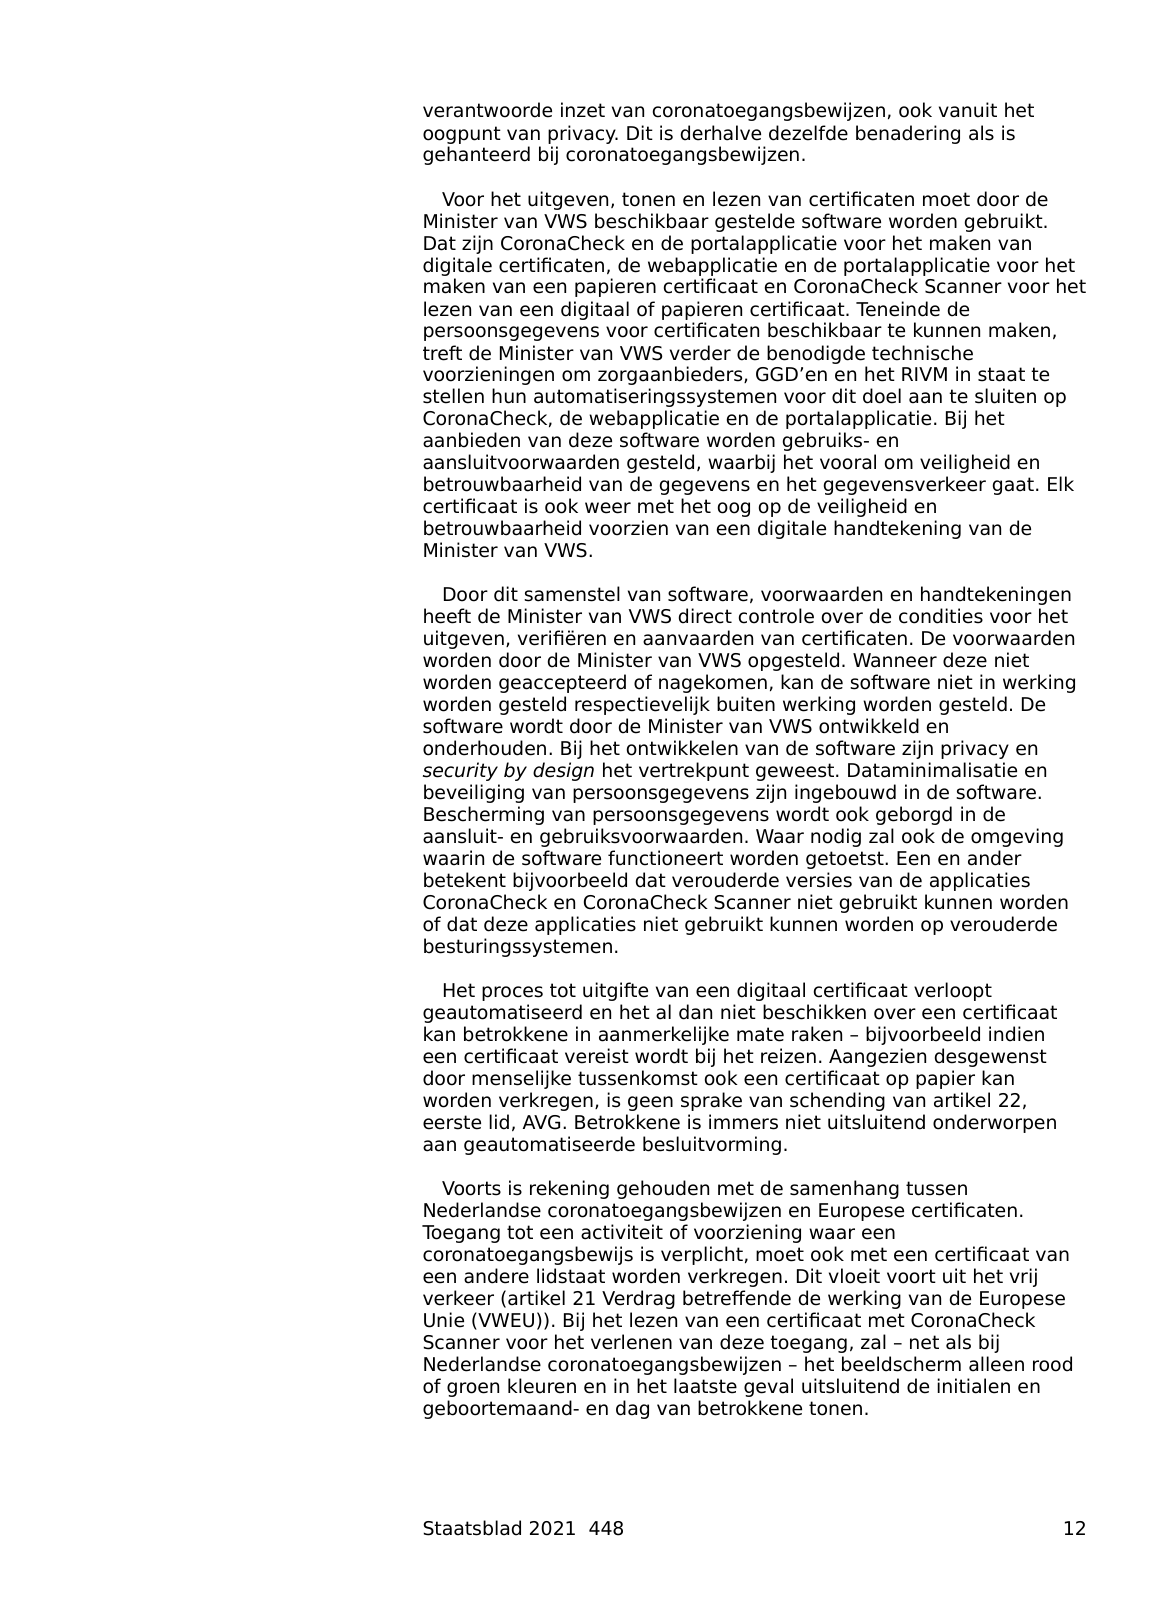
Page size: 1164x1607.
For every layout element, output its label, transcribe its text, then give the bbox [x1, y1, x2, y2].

text Voorts is rekening gehouden met de samenhang tussen Nederlandse coronatoegangsbewijzen en Europese certificaten. Toegang tot een activiteit of voorziening waar een coronatoegangsbewijs is verplicht, moet ook met een certificaat van een andere lidstaat worden verkregen. Dit vloeit voort uit het vrij verkeer (artikel 21 Verdrag betreffende de werking van de Europese Unie (VWEU)). Bij het lezen van een certificaat met CoronaCheck Scanner voor het verlenen van deze toegang, zal – net als bij Nederlandse coronatoegangsbewijzen – het beeldscherm alleen rood of groen kleuren en in het laatste geval uitsluitend de initialen en geboortemaand- en dag van betrokkene tonen. [422, 1178, 1087, 1420]
text Het proces tot uitgifte van een digitaal certificaat verloopt geautomatiseerd en het al dan niet beschikken over een certificaat kan betrokkene in aanmerkelijke mate raken – bijvoorbeeld indien een certificaat vereist wordt bij het reizen. Aangezien desgewenst door menselijke tussenkomst ook een certificaat op papier kan worden verkregen, is geen sprake van schending van artikel 22, eerste lid, AVG. Betrokkene is immers niet uitsluitend onderworpen aan geautomatiseerde besluitvorming. [422, 980, 1087, 1156]
text Door dit samenstel van software, voorwaarden en handtekeningen heeft de Minister van VWS direct controle over de condities voor het uitgeven, verifiëren en aanvaarden van certificaten. De voorwaarden worden door de Minister van VWS opgesteld. Wanneer deze niet worden geaccepteerd of nagekomen, kan de software niet in werking worden gesteld respectievelijk buiten werking worden gesteld. De software wordt door de Minister van VWS ontwikkeld en onderhouden. Bij het ontwikkelen van de software zijn privacy en security by design het vertrekpunt geweest. Dataminimalisatie en beveiliging van persoonsgegevens zijn ingebouwd in de software. Bescherming van persoonsgegevens wordt ook geborgd in de aansluit- en gebruiksvoorwaarden. Waar nodig zal ook de omgeving waarin de software functioneert worden getoetst. Een en ander betekent bijvoorbeeld dat verouderde versies van de applicaties CoronaCheck en CoronaCheck Scanner niet gebruikt kunnen worden of dat deze applicaties niet gebruikt kunnen worden op verouderde besturingssystemen. [422, 584, 1087, 958]
text Voor het uitgeven, tonen en lezen van certificaten moet door de Minister van VWS beschikbaar gestelde software worden gebruikt. Dat zijn CoronaCheck en de portalapplicatie voor het maken van digitale certificaten, de webapplicatie en de portalapplicatie voor het maken van een papieren certificaat en CoronaCheck Scanner voor het lezen van een digitaal of papieren certificaat. Teneinde de persoonsgegevens voor certificaten beschikbaar te kunnen maken, treft de Minister van VWS verder de benodigde technische voorzieningen om zorgaanbieders, GGD’en en het RIVM in staat te stellen hun automatiseringssystemen voor dit doel aan te sluiten op CoronaCheck, de webapplicatie en de portalapplicatie. Bij het aanbieden van deze software worden gebruiks- en aansluitvoorwaarden gesteld, waarbij het vooral om veiligheid en betrouwbaarheid van de gegevens en het gegevensverkeer gaat. Elk certificaat is ook weer met het oog op de veiligheid en betrouwbaarheid voorzien van een digitale handtekening van de Minister van VWS. [422, 188, 1087, 562]
text verantwoorde inzet van coronatoegangsbewijzen, ook vanuit het oogpunt van privacy. Dit is derhalve dezelfde benadering als is gehanteerd bij coronatoegangsbewijzen. [422, 100, 1087, 166]
